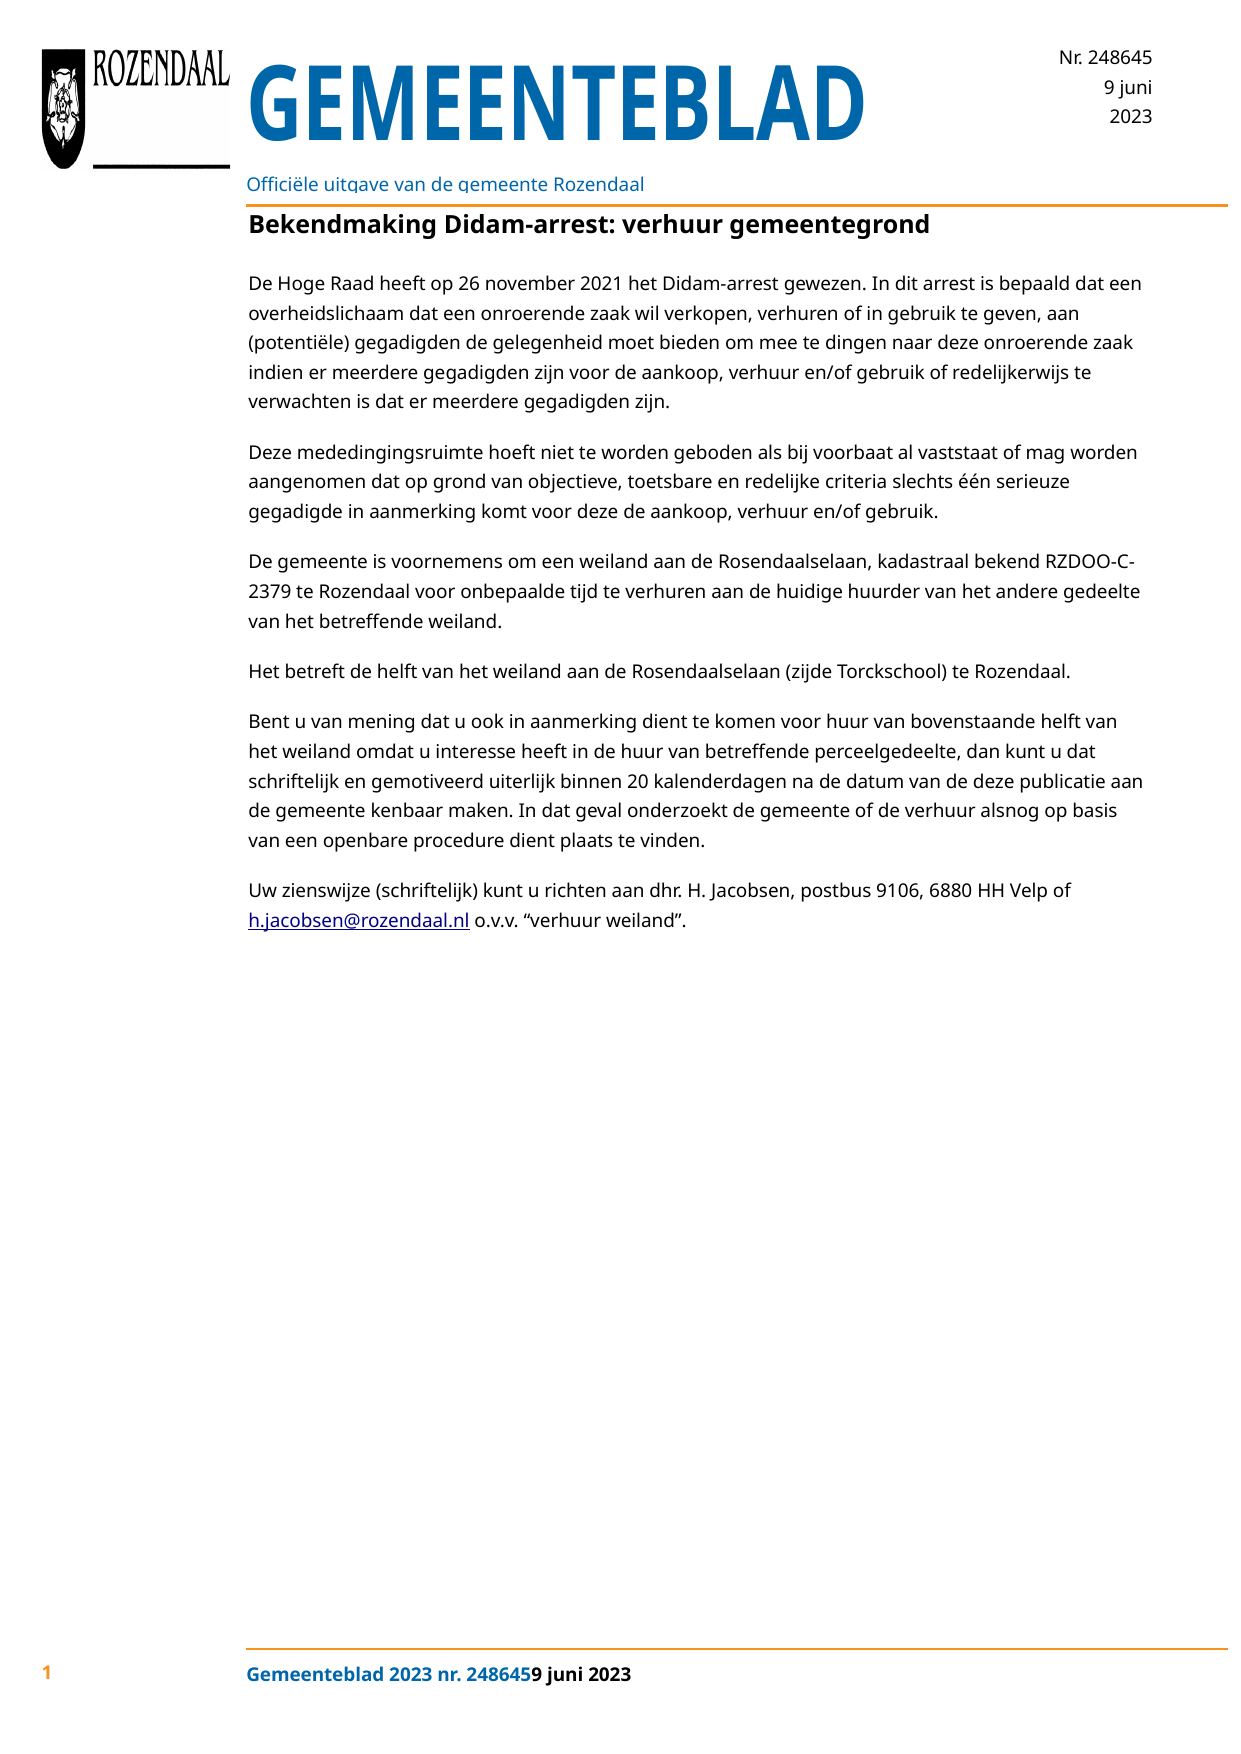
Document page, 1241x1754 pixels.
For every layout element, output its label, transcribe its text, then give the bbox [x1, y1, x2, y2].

text Uw zienswijze (schriftelijk) kunt u richten aan dhr. H. Jacobsen, postbus 9106, 6880 HH Velp of h.jacobsen@rozendaal.nl o.v.v. “verhuur weiland”. [248, 877, 1152, 933]
text Het betreft de helft van het weiland aan de Rosendaalselaan (zijde Torckschool) te Rozendaal. [248, 658, 1152, 684]
text De Hoge Raad heeft op 26 november 2021 het Didam-arrest gewezen. In dit arrest is bepaald dat een overheidslichaam dat een onroerende zaak wil verkopen, verhuren of in gebruik te geven, aan (potentiële) gegadigden de gelegenheid moet bieden om mee te dingen naar deze onroerende zaak indien er meerdere gegadigden zijn voor de aankoop, verhuur en/of gebruik of redelijkerwijs te verwachten is dat er meerdere gegadigden zijn. [248, 270, 1152, 414]
text De gemeente is voornemens om een weiland aan de Rosendaalselaan, kadastraal bekend RZDOO-C-2379 te Rozendaal voor onbepaalde tijd te verhuren aan de huidige huurder van het andere gedeelte van het betreffende weiland. [248, 549, 1152, 633]
text Deze mededingingsruimte hoeft niet te worden geboden als bij voorbaat al vaststaat of mag worden aangenomen dat op grond van objectieve, toetsbare en redelijke criteria slechts één serieuze gegadigde in aanmerking komt voor deze de aankoop, verhuur en/of gebruik. [248, 439, 1152, 524]
text Bekendmaking Didam-arrest: verhuur gemeentegrond [248, 207, 1152, 241]
picture [41, 47, 231, 172]
text Bent u van mening dat u ook in aanmerking dient te komen voor huur van bovenstaande helft van het weiland omdat u interesse heeft in de huur van betreffende perceelgedeelte, dan kunt u dat schriftelijk en gemotiveerd uiterlijk binnen 20 kalenderdagen na de datum van de deze publicatie aan de gemeente kenbaar maken. In dat geval onderzoekt de gemeente of de verhuur alsnog op basis van een openbare procedure dient plaats te vinden. [248, 709, 1152, 853]
